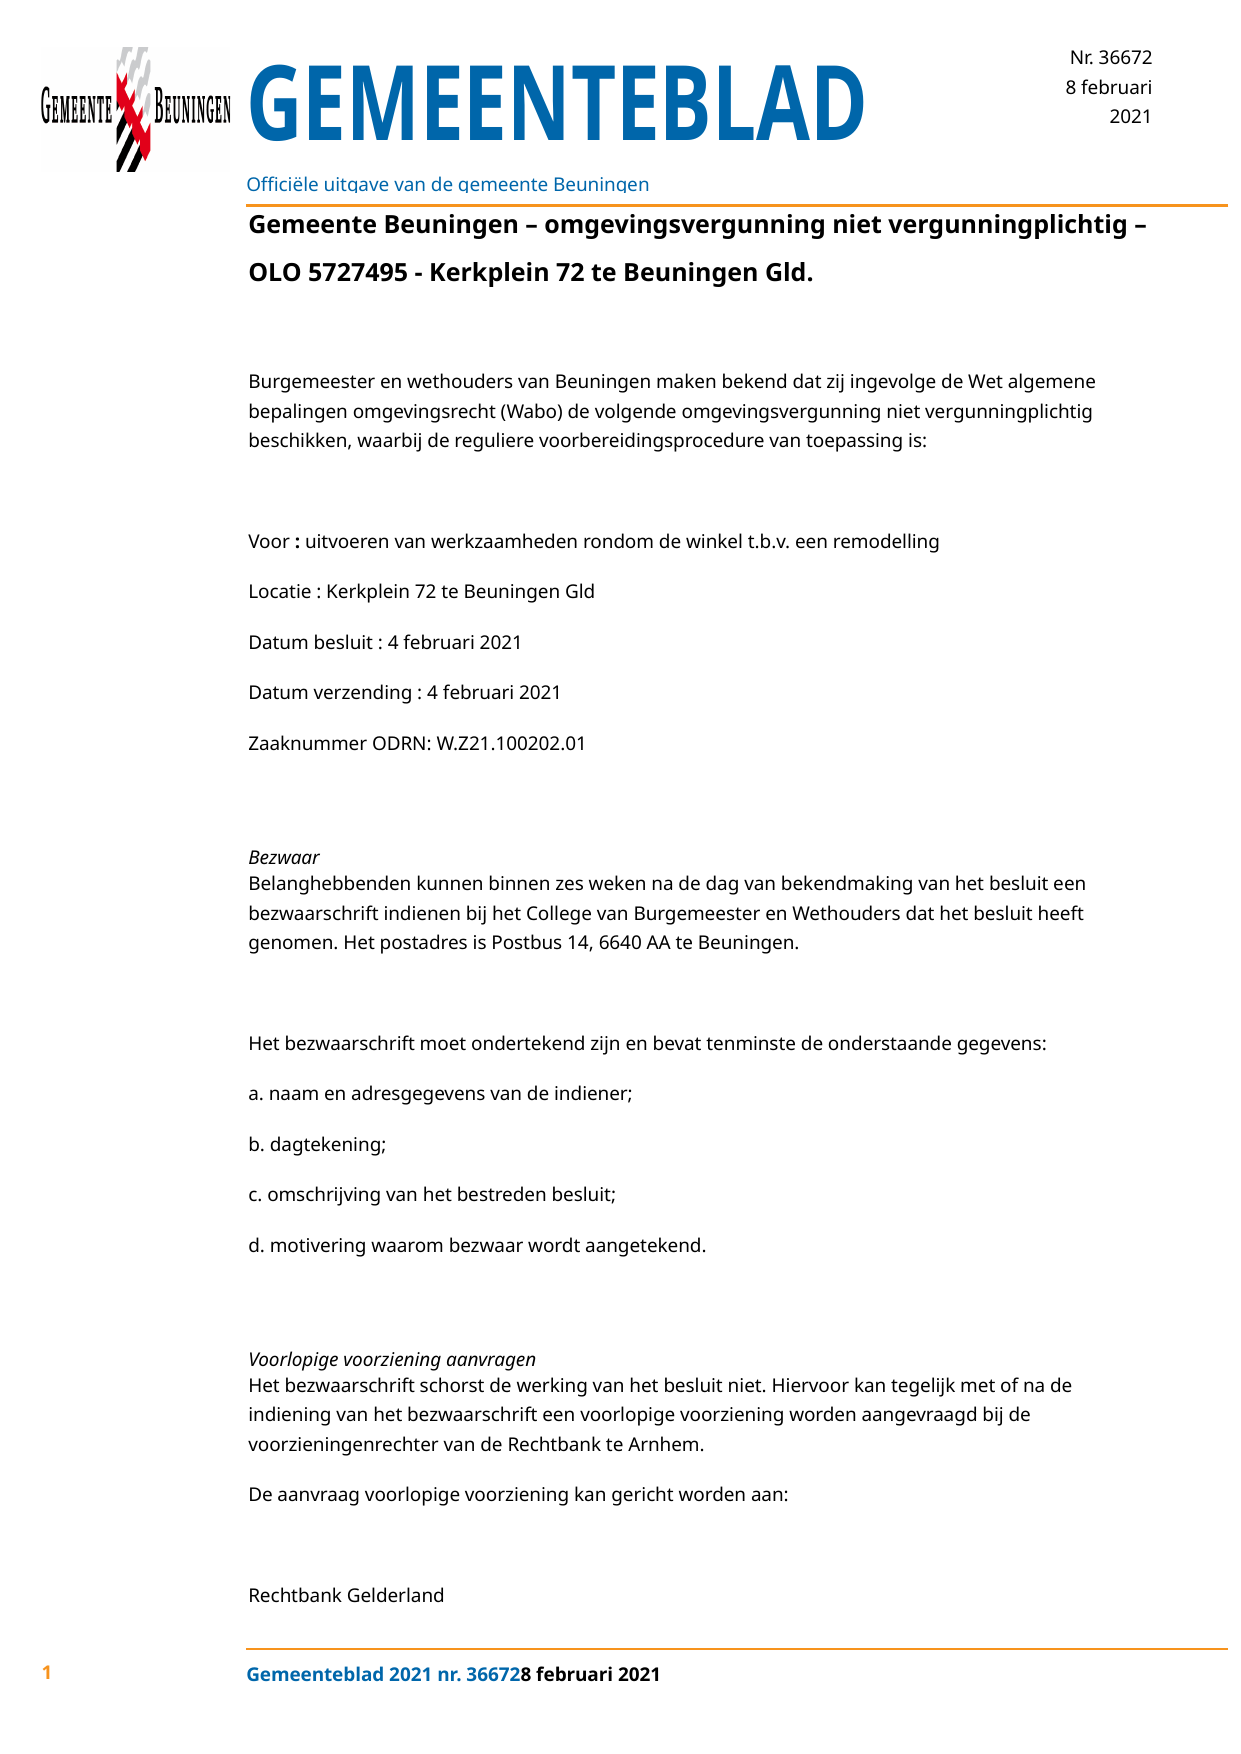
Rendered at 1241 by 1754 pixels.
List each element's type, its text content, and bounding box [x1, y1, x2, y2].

text Locatie : Kerkplein 72 te Beuningen Gld [248, 579, 1152, 604]
text Het bezwaarschrift schorst de werking van het besluit niet. Hiervoor kan tegelijk met of na de indiening van het bezwaarschrift een voorlopige voorziening worden aangevraagd bij de voorzieningenrechter van de Rechtbank te Arnhem. [248, 1372, 1152, 1457]
text Rechtbank Gelderland [248, 1582, 1152, 1608]
text Datum besluit : 4 februari 2021 [248, 629, 1152, 655]
text Het bezwaarschrift moet ondertekend zijn en bevat tenminste de onderstaande gegevens: [248, 1030, 1152, 1056]
text Zaaknummer ODRN: W.Z21.100202.01 [248, 730, 1152, 756]
text c. omschrijving van het bestreden besluit; [248, 1181, 1152, 1207]
text Belanghebbenden kunnen binnen zes weken na de dag van bekendmaking van het besluit een bezwaarschrift indienen bij het College van Burgemeester en Wethouders dat het besluit heeft genomen. Het postadres is Postbus 14, 6640 AA te Beuningen. [248, 870, 1152, 955]
text Voorlopige voorziening aanvragen [248, 1346, 1152, 1372]
text b. dagtekening; [248, 1131, 1152, 1157]
picture [41, 47, 231, 172]
text Bezwaar [248, 844, 1152, 870]
text Voor : uitvoeren van werkzaamheden rondom de winkel t.b.v. een remodelling [248, 528, 1152, 554]
text De aanvraag voorlopige voorziening kan gericht worden aan: [248, 1481, 1152, 1507]
text Burgemeester en wethouders van Beuningen maken bekend dat zij ingevolge de Wet algemene bepalingen omgevingsrecht (Wabo) de volgende omgevingsvergunning niet vergunningplichtig beschikken, waarbij de reguliere voorbereidingsprocedure van toepassing is: [248, 368, 1152, 453]
text Datum verzending : 4 februari 2021 [248, 679, 1152, 705]
text d. motivering waarom bezwaar wordt aangetekend. [248, 1232, 1152, 1257]
text Gemeente Beuningen – omgevingsvergunning niet vergunningplichtig – OLO 5727495 - Kerkplein 72 te Beuningen Gld. [248, 207, 1152, 288]
text a. naam en adresgegevens van de indiener; [248, 1081, 1152, 1106]
